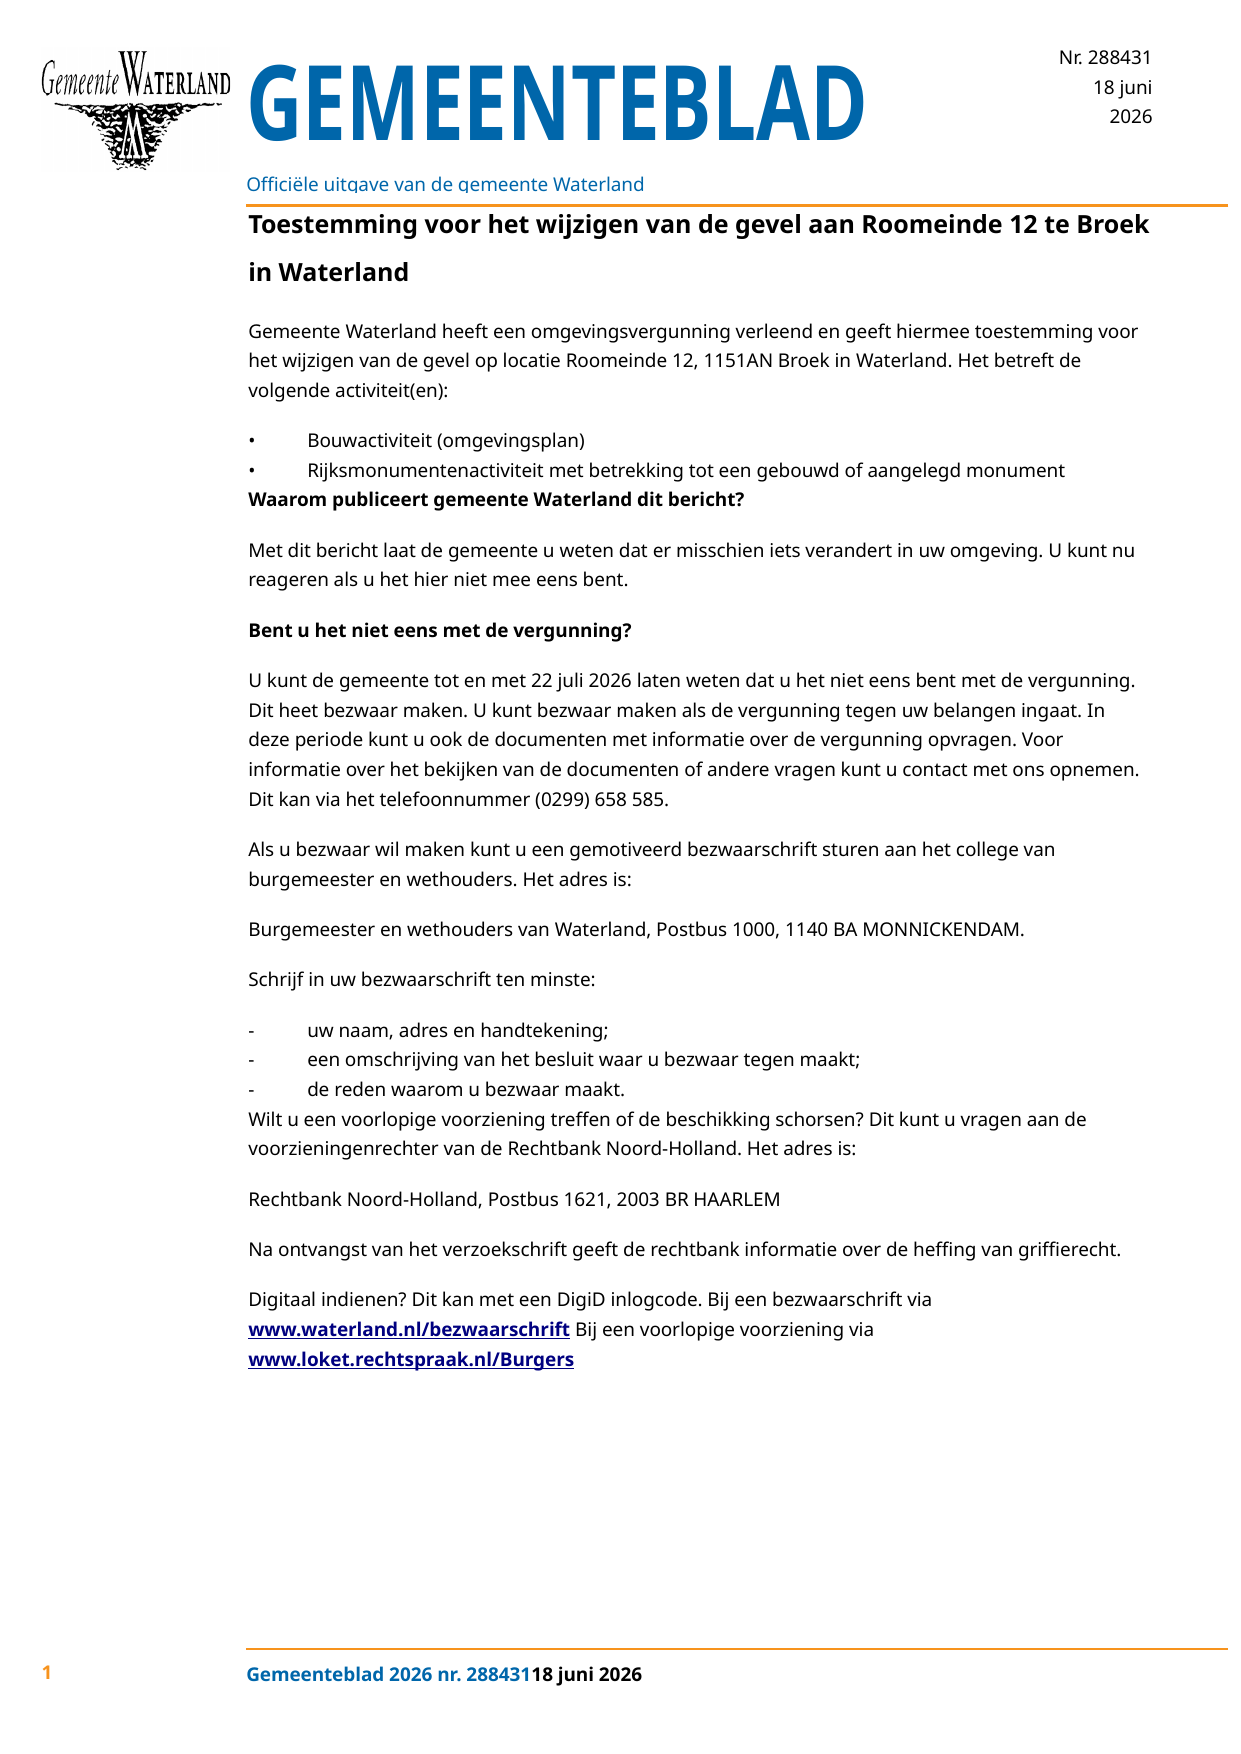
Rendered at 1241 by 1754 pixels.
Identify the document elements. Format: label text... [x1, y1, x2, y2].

list uw naam, adres en handtekening; [248, 1017, 1152, 1043]
text Rechtbank Noord-Holland, Postbus 1621, 2003 BR HAARLEM [248, 1186, 1152, 1212]
list de reden waarom u bezwaar maakt. [248, 1076, 1152, 1102]
list Rijksmonumentenactiviteit met betrekking tot een gebouwd of aangelegd monument [248, 457, 1152, 483]
text Bent u het niet eens met de vergunning? [248, 617, 1152, 643]
text Digitaal indienen? Dit kan met een DigiD inlogcode. Bij een bezwaarschrift via www.waterland.nl/bezwaarschrift Bij een voorlopige voorziening via www.loket.rechtspraak.nl/Burgers [248, 1287, 1152, 1372]
text Na ontvangst van het verzoekschrift geeft de rechtbank informatie over de heffing van griffierecht. [248, 1236, 1152, 1262]
text Gemeente Waterland heeft een omgevingsvergunning verleend en geeft hiermee toestemming voor het wijzigen van de gevel op locatie Roomeinde 12, 1151AN Broek in Waterland. Het betreft de volgende activiteit(en): [248, 318, 1152, 403]
text U kunt de gemeente tot en met 22 juli 2026 laten weten dat u het niet eens bent met de vergunning. Dit heet bezwaar maken. U kunt bezwaar maken als de vergunning tegen uw belangen ingaat. In deze periode kunt u ook de documenten met informatie over de vergunning opvragen. Voor informatie over het bekijken van de documenten of andere vragen kunt u contact met ons opnemen. Dit kan via het telefoonnummer (0299) 658 585. [248, 667, 1152, 812]
text Waarom publiceert gemeente Waterland dit bericht? [248, 487, 1152, 512]
text Met dit bericht laat de gemeente u weten dat er misschien iets verandert in uw omgeving. U kunt nu reageren als u het hier niet mee eens bent. [248, 537, 1152, 592]
picture [41, 47, 231, 172]
text Wilt u een voorlopige voorziening treffen of de beschikking schorsen? Dit kunt u vragen aan de voorzieningenrechter van de Rechtbank Noord-Holland. Het adres is: [248, 1106, 1152, 1161]
text Burgemeester en wethouders van Waterland, Postbus 1000, 1140 BA MONNICKENDAM. [248, 916, 1152, 942]
list Bouwactiviteit (omgevingsplan) [248, 427, 1152, 453]
text Als u bezwaar wil maken kunt u een gemotiveerd bezwaarschrift sturen aan het college van burgemeester en wethouders. Het adres is: [248, 836, 1152, 892]
list een omschrijving van het besluit waar u bezwaar tegen maakt; [248, 1047, 1152, 1072]
text Schrijf in uw bezwaarschrift ten minste: [248, 967, 1152, 992]
text Toestemming voor het wijzigen van de gevel aan Roomeinde 12 te Broek in Waterland [248, 207, 1152, 288]
